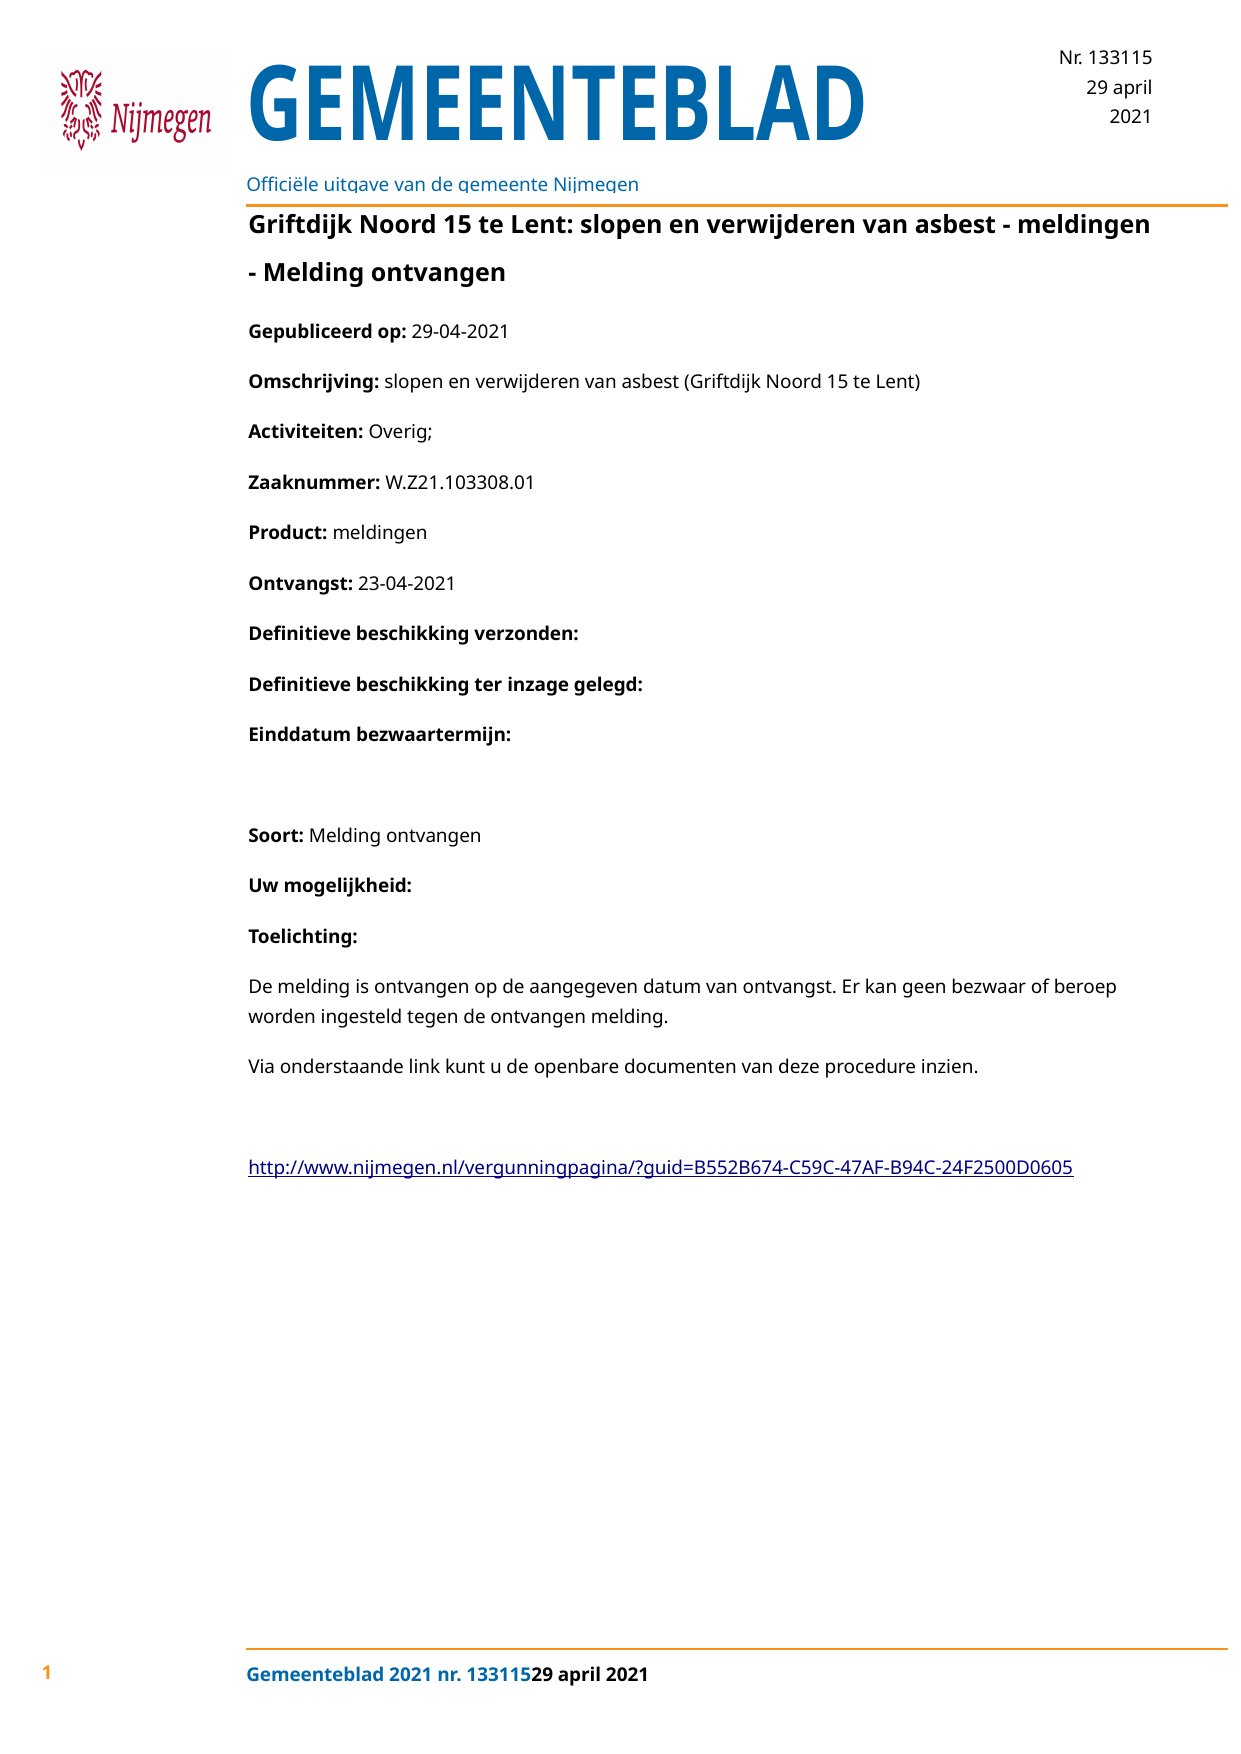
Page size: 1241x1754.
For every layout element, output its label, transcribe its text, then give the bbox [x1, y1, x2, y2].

text Definitieve beschikking verzonden: [248, 620, 1152, 646]
text Gepubliceerd op: 29-04-2021 [248, 318, 1152, 344]
text Zaaknummer: W.Z21.103308.01 [248, 469, 1152, 495]
text Activiteiten: Overig; [248, 419, 1152, 444]
text Soort: Melding ontvangen [248, 822, 1152, 848]
text De melding is ontvangen op de aangegeven datum van ontvangst. Er kan geen bezwaar of beroep worden ingesteld tegen de ontvangen melding. [248, 973, 1152, 1029]
text Omschrijving: slopen en verwijderen van asbest (Griftdijk Noord 15 te Lent) [248, 368, 1152, 394]
text Einddatum bezwaartermijn: [248, 721, 1152, 747]
text Uw mogelijkheid: [248, 872, 1152, 898]
text Griftdijk Noord 15 te Lent: slopen en verwijderen van asbest - meldingen - Melding ontvangen [248, 207, 1152, 288]
picture [41, 47, 231, 172]
text Definitieve beschikking ter inzage gelegd: [248, 671, 1152, 697]
text Product: meldingen [248, 519, 1152, 545]
text Ontvangst: 23-04-2021 [248, 570, 1152, 596]
text Toelichting: [248, 923, 1152, 949]
text Via onderstaande link kunt u de openbare documenten van deze procedure inzien. [248, 1053, 1152, 1079]
text http://www.nijmegen.nl/vergunningpagina/?guid=B552B674-C59C-47AF-B94C-24F2500D0605 [248, 1154, 1152, 1180]
